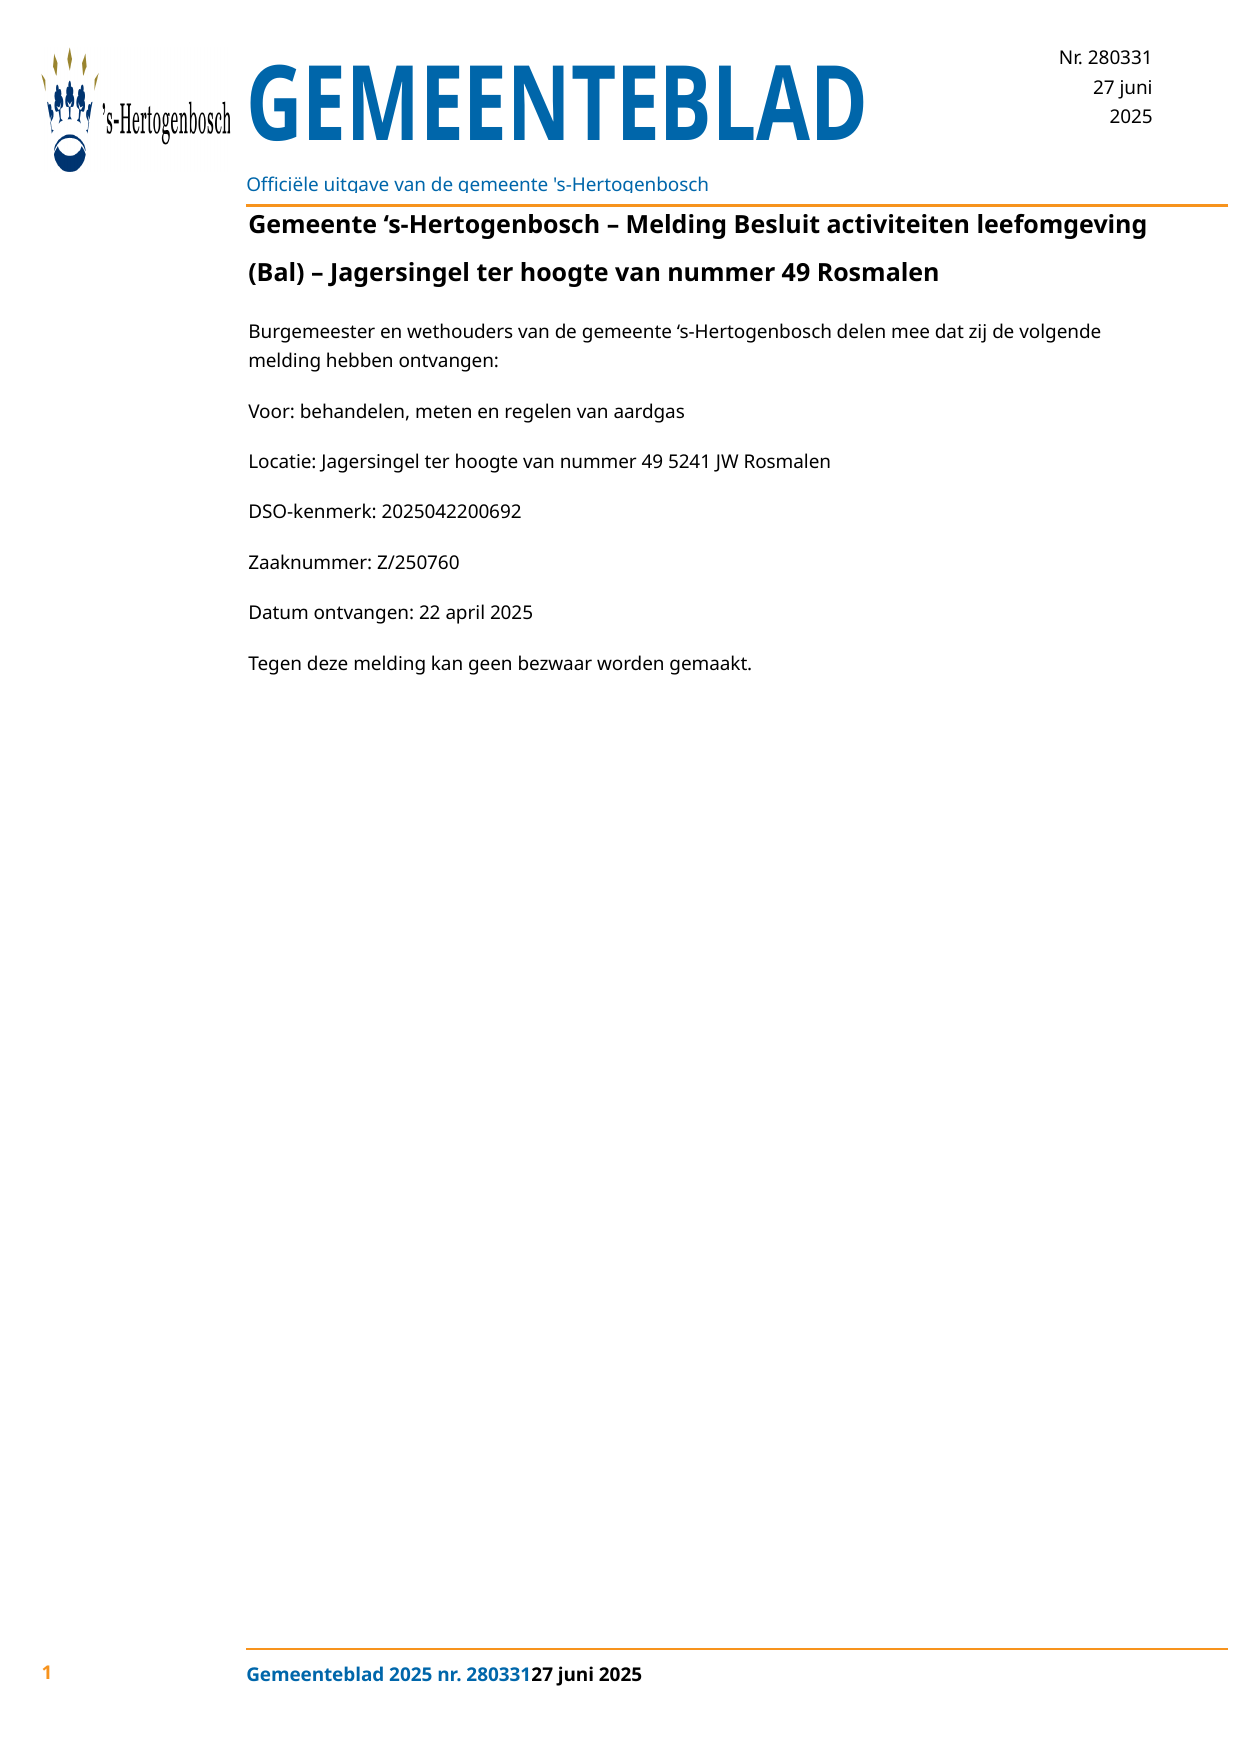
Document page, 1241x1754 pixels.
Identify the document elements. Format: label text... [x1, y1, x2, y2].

text DSO-kenmerk: 2025042200692 [248, 499, 1152, 524]
text Tegen deze melding kan geen bezwaar worden gemaakt. [248, 650, 1152, 676]
text Gemeente ‘s-Hertogenbosch – Melding Besluit activiteiten leefomgeving (Bal) – Jagersingel ter hoogte van nummer 49 Rosmalen [248, 207, 1152, 288]
picture [41, 47, 231, 172]
text Burgemeester en wethouders van de gemeente ‘s-Hertogenbosch delen mee dat zij de volgende melding hebben ontvangen: [248, 318, 1152, 373]
text Voor: behandelen, meten en regelen van aardgas [248, 398, 1152, 424]
text Zaaknummer: Z/250760 [248, 549, 1152, 575]
text Datum ontvangen: 22 april 2025 [248, 599, 1152, 625]
text Locatie: Jagersingel ter hoogte van nummer 49 5241 JW Rosmalen [248, 448, 1152, 474]
